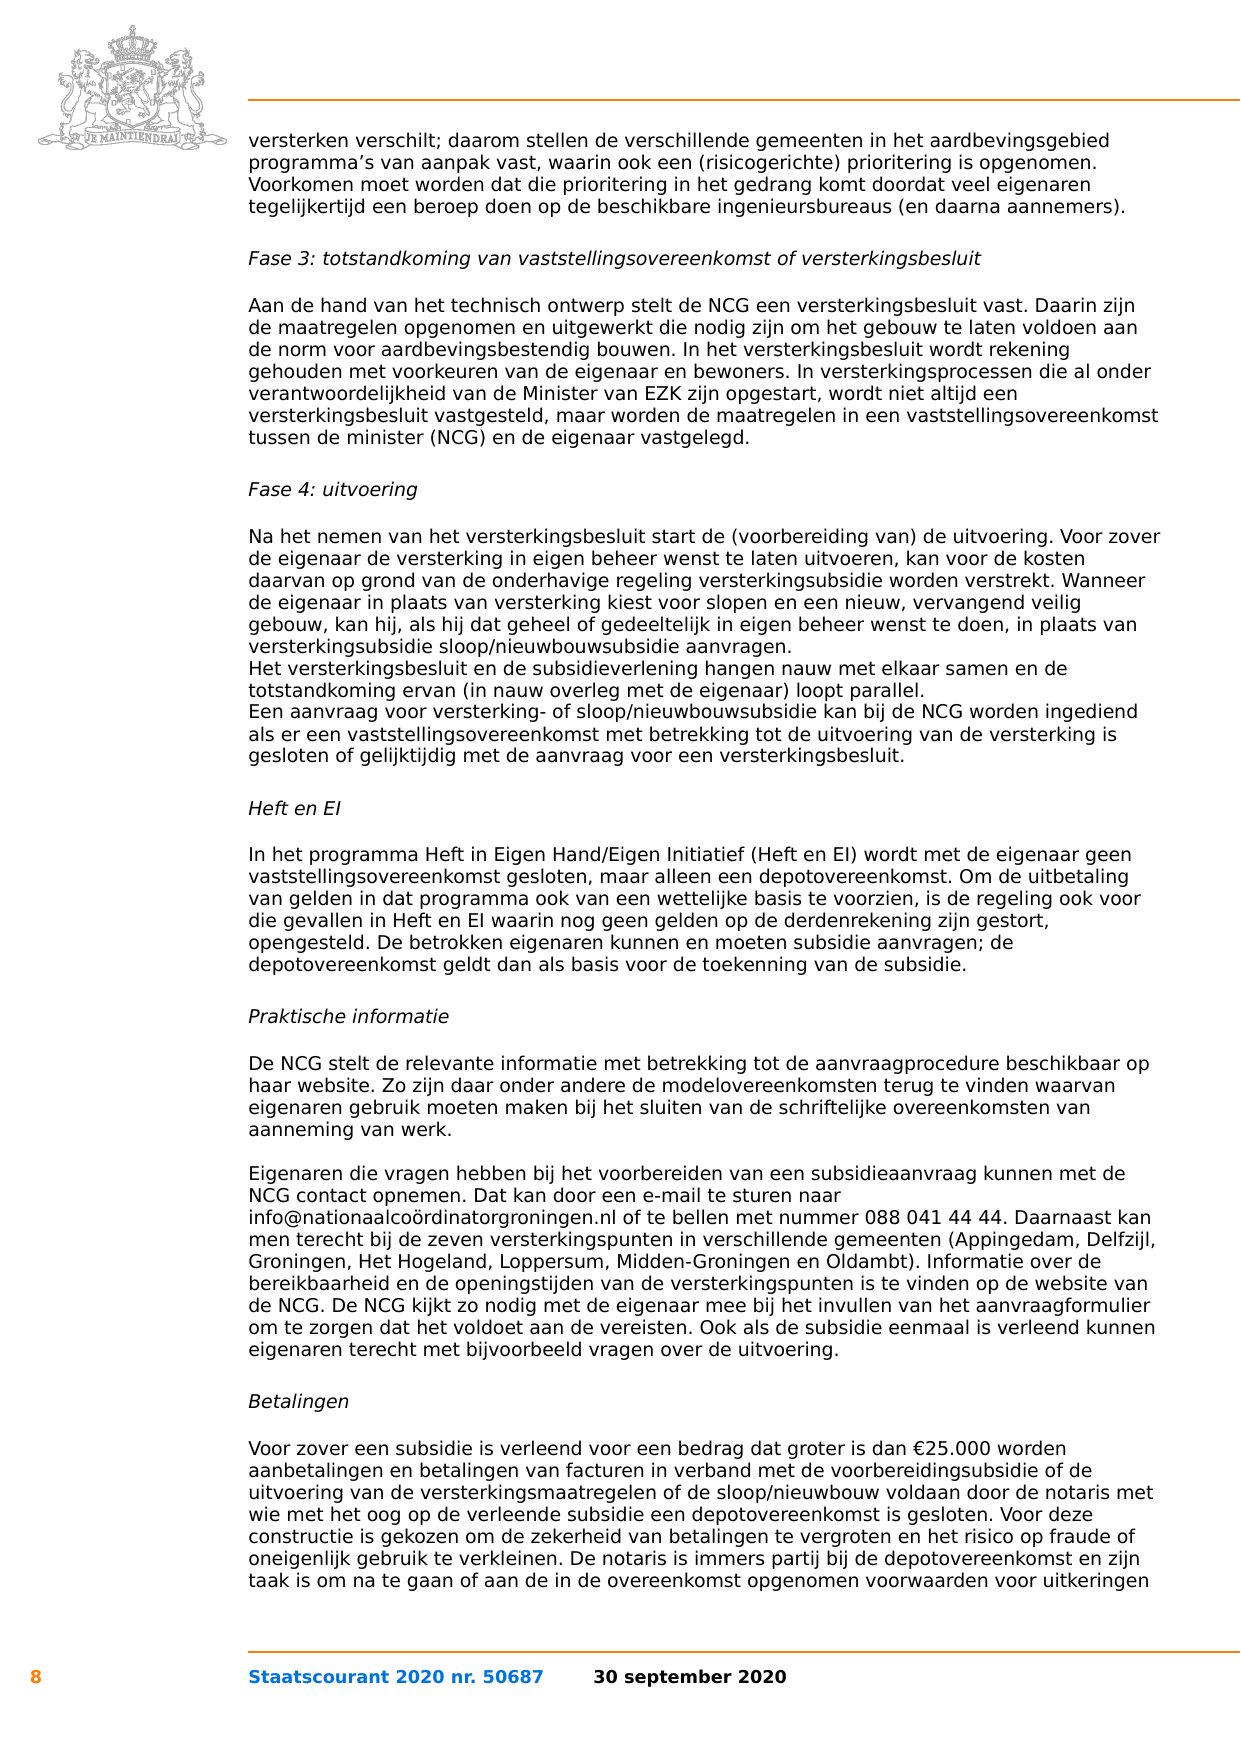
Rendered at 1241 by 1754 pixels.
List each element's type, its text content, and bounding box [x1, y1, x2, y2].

subtitle Praktische informatie [248, 1006, 1163, 1028]
text In het programma Heft in Eigen Hand/Eigen Initiatief (Heft en EI) wordt met de eigenaar geen vaststellingsovereenkomst gesloten, maar alleen een depotovereenkomst. Om de uitbetaling van gelden in dat programma ook van een wettelijke basis te voorzien, is de regeling ook voor die gevallen in Heft en EI waarin nog geen gelden op de derdenrekening zijn gestort, opengesteld. De betrokken eigenaren kunnen en moeten subsidie aanvragen; de depotovereenkomst geldt dan als basis voor de toekenning van de subsidie. [248, 844, 1163, 976]
text Een aanvraag voor versterking- of sloop/nieuwbouwsubsidie kan bij de NCG worden ingediend als er een vaststellingsovereenkomst met betrekking tot de uitvoering van de versterking is gesloten of gelijktijdig met de aanvraag voor een versterkingsbesluit. [248, 701, 1163, 767]
text Na het nemen van het versterkingsbesluit start de (voorbereiding van) de uitvoering. Voor zover de eigenaar de versterking in eigen beheer wenst te laten uitvoeren, kan voor de kosten daarvan op grond van de onderhavige regeling versterkingsubsidie worden verstrekt. Wanneer de eigenaar in plaats van versterking kiest voor slopen en een nieuw, vervangend veilig gebouw, kan hij, als hij dat geheel of gedeeltelijk in eigen beheer wenst te doen, in plaats van versterkingsubsidie sloop/nieuwbouwsubsidie aanvragen. [248, 526, 1163, 657]
subtitle Heft en EI [248, 797, 1163, 819]
text Aan de hand van het technisch ontwerp stelt de NCG een versterkingsbesluit vast. Daarin zijn de maatregelen opgenomen en uitgewerkt die nodig zijn om het gebouw te laten voldoen aan de norm voor aardbevingsbestendig bouwen. In het versterkingsbesluit wordt rekening gehouden met voorkeuren van de eigenaar en bewoners. In versterkingsprocessen die al onder verantwoordelijkheid van de Minister van EZK zijn opgestart, wordt niet altijd een versterkingsbesluit vastgesteld, maar worden de maatregelen in een vaststellingsovereenkomst tussen de minister (NCG) en de eigenaar vastgelegd. [248, 295, 1163, 449]
text Eigenaren die vragen hebben bij het voorbereiden van een subsidieaanvraag kunnen met de NCG contact opnemen. Dat kan door een e-mail te sturen naar info@nationaalcoördinatorgroningen.nl of te bellen met nummer 088 041 44 44. Daarnaast kan men terecht bij de zeven versterkingspunten in verschillende gemeenten (Appingedam, Delfzijl, Groningen, Het Hogeland, Loppersum, Midden-Groningen en Oldambt). Informatie over de bereikbaarheid en de openingstijden van de versterkingspunten is te vinden op de website van de NCG. De NCG kijkt zo nodig met de eigenaar mee bij het invullen van het aanvraagformulier om te zorgen dat het voldoet aan de vereisten. Ook als de subsidie eenmaal is verleend kunnen eigenaren terecht met bijvoorbeeld vragen over de uitvoering. [248, 1163, 1163, 1361]
text Voor zover een subsidie is verleend voor een bedrag dat groter is dan €25.000 worden aanbetalingen en betalingen van facturen in verband met de voorbereidingsubsidie of de uitvoering van de versterkingsmaatregelen of de sloop/nieuwbouw voldaan door de notaris met wie met het oog op de verleende subsidie een depotovereenkomst is gesloten. Voor deze constructie is gekozen om de zekerheid van betalingen te vergroten en het risico op fraude of oneigenlijk gebruik te verkleinen. De notaris is immers partij bij de depotovereenkomst en zijn taak is om na te gaan of aan de in de overeenkomst opgenomen voorwaarden voor uitkeringen [248, 1438, 1163, 1592]
subtitle Betalingen [248, 1391, 1163, 1413]
text De NCG stelt de relevante informatie met betrekking tot de aanvraagprocedure beschikbaar op haar website. Zo zijn daar onder andere de modelovereenkomsten terug te vinden waarvan eigenaren gebruik moeten maken bij het sluiten van de schriftelijke overeenkomsten van aanneming van werk. [248, 1053, 1163, 1141]
picture [38, 25, 227, 150]
subtitle Fase 4: uitvoering [248, 479, 1163, 501]
text versterken verschilt; daarom stellen de verschillende gemeenten in het aardbevingsgebied programma’s van aanpak vast, waarin ook een (risicogerichte) prioritering is opgenomen. Voorkomen moet worden dat die prioritering in het gedrang komt doordat veel eigenaren tegelijkertijd een beroep doen op de beschikbare ingenieursbureaus (en daarna aannemers). [248, 130, 1163, 218]
text Het versterkingsbesluit en de subsidieverlening hangen nauw met elkaar samen en de totstandkoming ervan (in nauw overleg met de eigenaar) loopt parallel. [248, 657, 1163, 701]
subtitle Fase 3: totstandkoming van vaststellingsovereenkomst of versterkingsbesluit [248, 248, 1163, 270]
